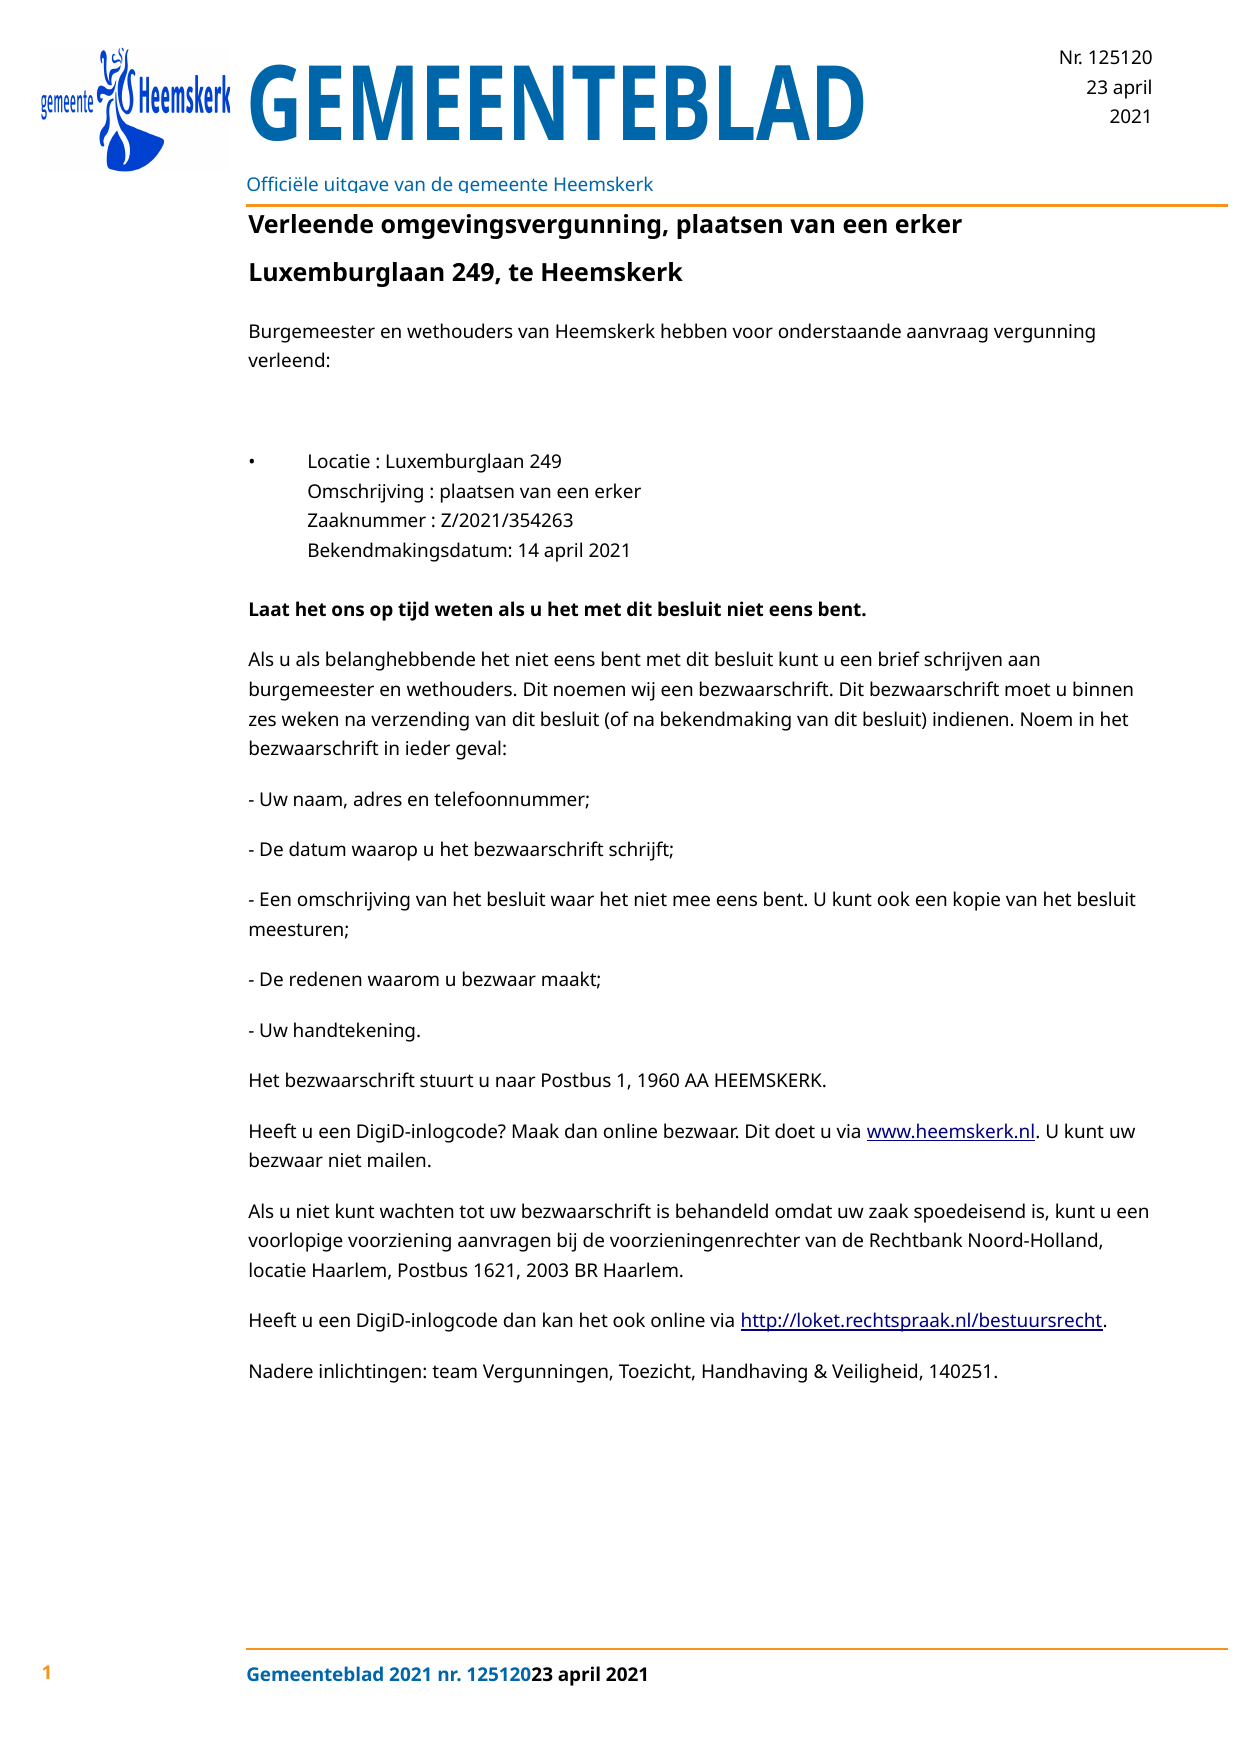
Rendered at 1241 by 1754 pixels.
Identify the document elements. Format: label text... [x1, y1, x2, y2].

picture [41, 47, 231, 172]
text Als u als belanghebbende het niet eens bent met dit besluit kunt u een brief schrijven aan burgemeester en wethouders. Dit noemen wij een bezwaarschrift. Dit bezwaarschrift moet u binnen zes weken na verzending van dit besluit (of na bekendmaking van dit besluit) indienen. Noem in het bezwaarschrift in ieder geval: [248, 647, 1152, 761]
text - Uw naam, adres en telefoonnummer; [248, 786, 1152, 812]
text - De datum waarop u het bezwaarschrift schrijft; [248, 836, 1152, 862]
text - Uw handtekening. [248, 1017, 1152, 1043]
text Nadere inlichtingen: team Vergunningen, Toezicht, Handhaving & Veiligheid, 140251. [248, 1358, 1152, 1384]
text - Een omschrijving van het besluit waar het niet mee eens bent. U kunt ook een kopie van het besluit meesturen; [248, 887, 1152, 942]
text Burgemeester en wethouders van Heemskerk hebben voor onderstaande aanvraag vergunning verleend: [248, 318, 1152, 373]
list Bekendmakingsdatum: 14 april 2021 [248, 537, 1152, 563]
text Verleende omgevingsvergunning, plaatsen van een erker Luxemburglaan 249, te Heemskerk [248, 207, 1152, 288]
text Heeft u een DigiD-inlogcode? Maak dan online bezwaar. Dit doet u via www.heemskerk.nl. U kunt uw bezwaar niet mailen. [248, 1118, 1152, 1173]
list Omschrijving : plaatsen van een erker [248, 478, 1152, 504]
text Heeft u een DigiD-inlogcode dan kan het ook online via http://loket.rechtspraak.nl/bestuursrecht. [248, 1307, 1152, 1333]
text Als u niet kunt wachten tot uw bezwaarschrift is behandeld omdat uw zaak spoedeisend is, kunt u een voorlopige voorziening aanvragen bij de voorzieningenrechter van de Rechtbank Noord-Holland, locatie Haarlem, Postbus 1621, 2003 BR Haarlem. [248, 1198, 1152, 1283]
list Zaaknummer : Z/2021/354263 [248, 507, 1152, 533]
text Het bezwaarschrift stuurt u naar Postbus 1, 1960 AA HEEMSKERK. [248, 1067, 1152, 1093]
text - De redenen waarom u bezwaar maakt; [248, 967, 1152, 992]
text Laat het ons op tijd weten als u het met dit besluit niet eens bent. [248, 596, 1152, 622]
list Locatie : Luxemburglaan 249 [248, 448, 1152, 474]
